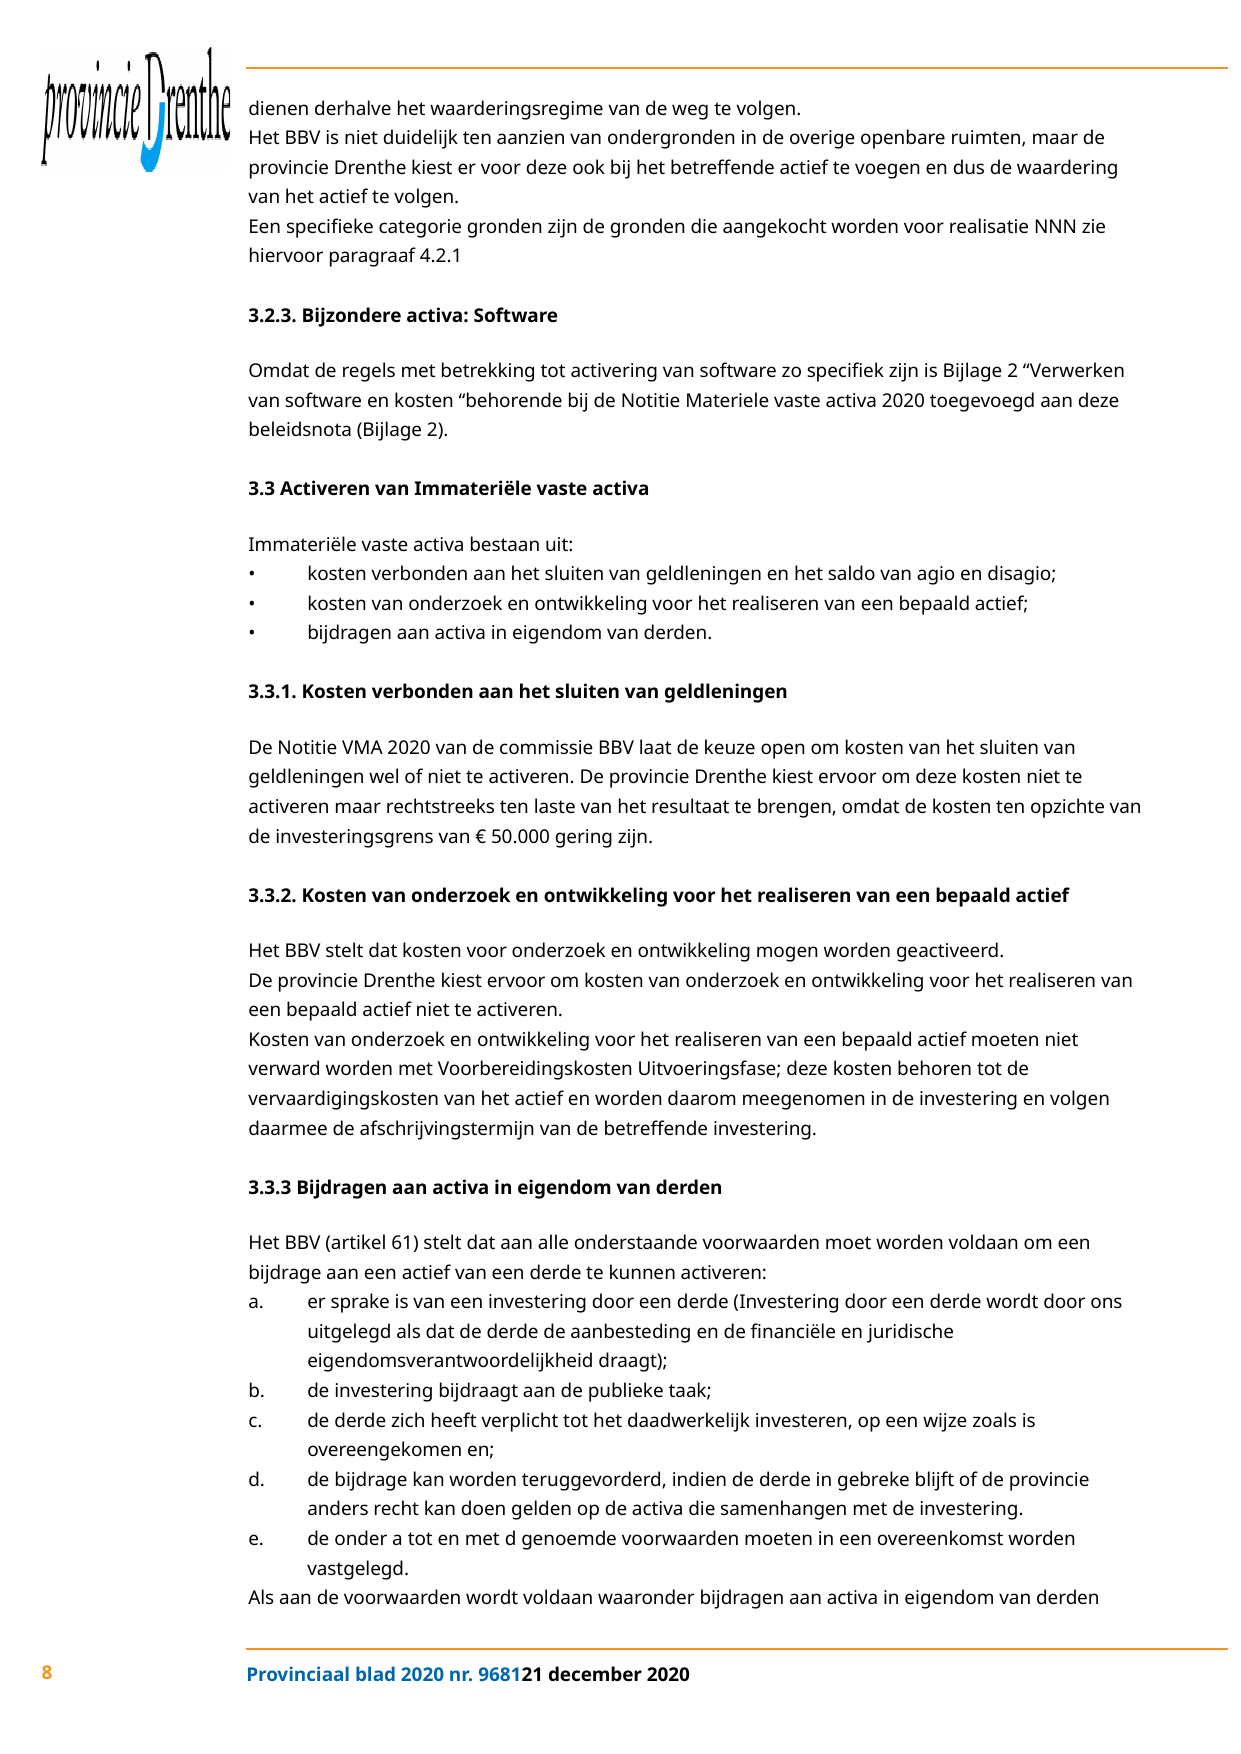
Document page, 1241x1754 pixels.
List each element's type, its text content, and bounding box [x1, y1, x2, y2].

text 3.2.3. Bijzondere activa: Software [248, 302, 1152, 328]
picture [41, 47, 231, 172]
text Het BBV stelt dat kosten voor onderzoek en ontwikkeling mogen worden geactiveerd. [248, 937, 1152, 963]
list de derde zich heeft verplicht tot het daadwerkelijk investeren, op een wijze zoals is overeengekomen en; [248, 1407, 1152, 1462]
text 3.3.1. Kosten verbonden aan het sluiten van geldleningen [248, 679, 1152, 704]
text Als aan de voorwaarden wordt voldaan waaronder bijdragen aan activa in eigendom van derden [248, 1584, 1152, 1610]
text Immateriële vaste activa bestaan uit: [248, 531, 1152, 557]
text Kosten van onderzoek en ontwikkeling voor het realiseren van een bepaald actief moeten niet verward worden met Voorbereidingskosten Uitvoeringsfase; deze kosten behoren tot de vervaardigingskosten van het actief en worden daarom meegenomen in de investering en volgen daarmee de afschrijvingstermijn van de betreffende investering. [248, 1026, 1152, 1141]
text Het BBV (artikel 61) stelt dat aan alle onderstaande voorwaarden moet worden voldaan om een bijdrage aan een actief van een derde te kunnen activeren: [248, 1229, 1152, 1284]
list de bijdrage kan worden teruggevorderd, indien de derde in gebreke blijft of de provincie anders recht kan doen gelden op de activa die samenhangen met de investering. [248, 1466, 1152, 1521]
list kosten van onderzoek en ontwikkeling voor het realiseren van een bepaald actief; [248, 590, 1152, 616]
list kosten verbonden aan het sluiten van geldleningen en het saldo van agio en disagio; [248, 560, 1152, 586]
text dienen derhalve het waarderingsregime van de weg te volgen. [248, 95, 1152, 121]
text 3.3.2. Kosten van onderzoek en ontwikkeling voor het realiseren van een bepaald actief [248, 882, 1152, 908]
text Een specifieke categorie gronden zijn de gronden die aangekocht worden voor realisatie NNN zie hiervoor paragraaf 4.2.1 [248, 213, 1152, 268]
list de onder a tot en met d genoemde voorwaarden moeten in een overeenkomst worden vastgelegd. [248, 1525, 1152, 1580]
text De Notitie VMA 2020 van de commissie BBV laat de keuze open om kosten van het sluiten van geldleningen wel of niet te activeren. De provincie Drenthe kiest ervoor om deze kosten niet te activeren maar rechtstreeks ten laste van het resultaat te brengen, omdat de kosten ten opzichte van de investeringsgrens van € 50.000 gering zijn. [248, 734, 1152, 848]
text 3.3.3 Bijdragen aan activa in eigendom van derden [248, 1174, 1152, 1200]
text Omdat de regels met betrekking tot activering van software zo specifiek zijn is Bijlage 2 “Verwerken van software en kosten “behorende bij de Notitie Materiele vaste activa 2020 toegevoegd aan deze beleidsnota (Bijlage 2). [248, 357, 1152, 442]
list de investering bijdraagt aan de publieke taak; [248, 1377, 1152, 1403]
text De provincie Drenthe kiest ervoor om kosten van onderzoek en ontwikkeling voor het realiseren van een bepaald actief niet te activeren. [248, 967, 1152, 1022]
text 3.3 Activeren van Immateriële vaste activa [248, 476, 1152, 501]
text Het BBV is niet duidelijk ten aanzien van ondergronden in de overige openbare ruimten, maar de provincie Drenthe kiest er voor deze ook bij het betreffende actief te voegen en dus de waardering van het actief te volgen. [248, 124, 1152, 209]
list bijdragen aan activa in eigendom van derden. [248, 619, 1152, 645]
list er sprake is van een investering door een derde (Investering door een derde wordt door ons uitgelegd als dat de derde de aanbesteding en de financiële en juridische eigendomsverantwoordelijkheid draagt); [248, 1288, 1152, 1373]
